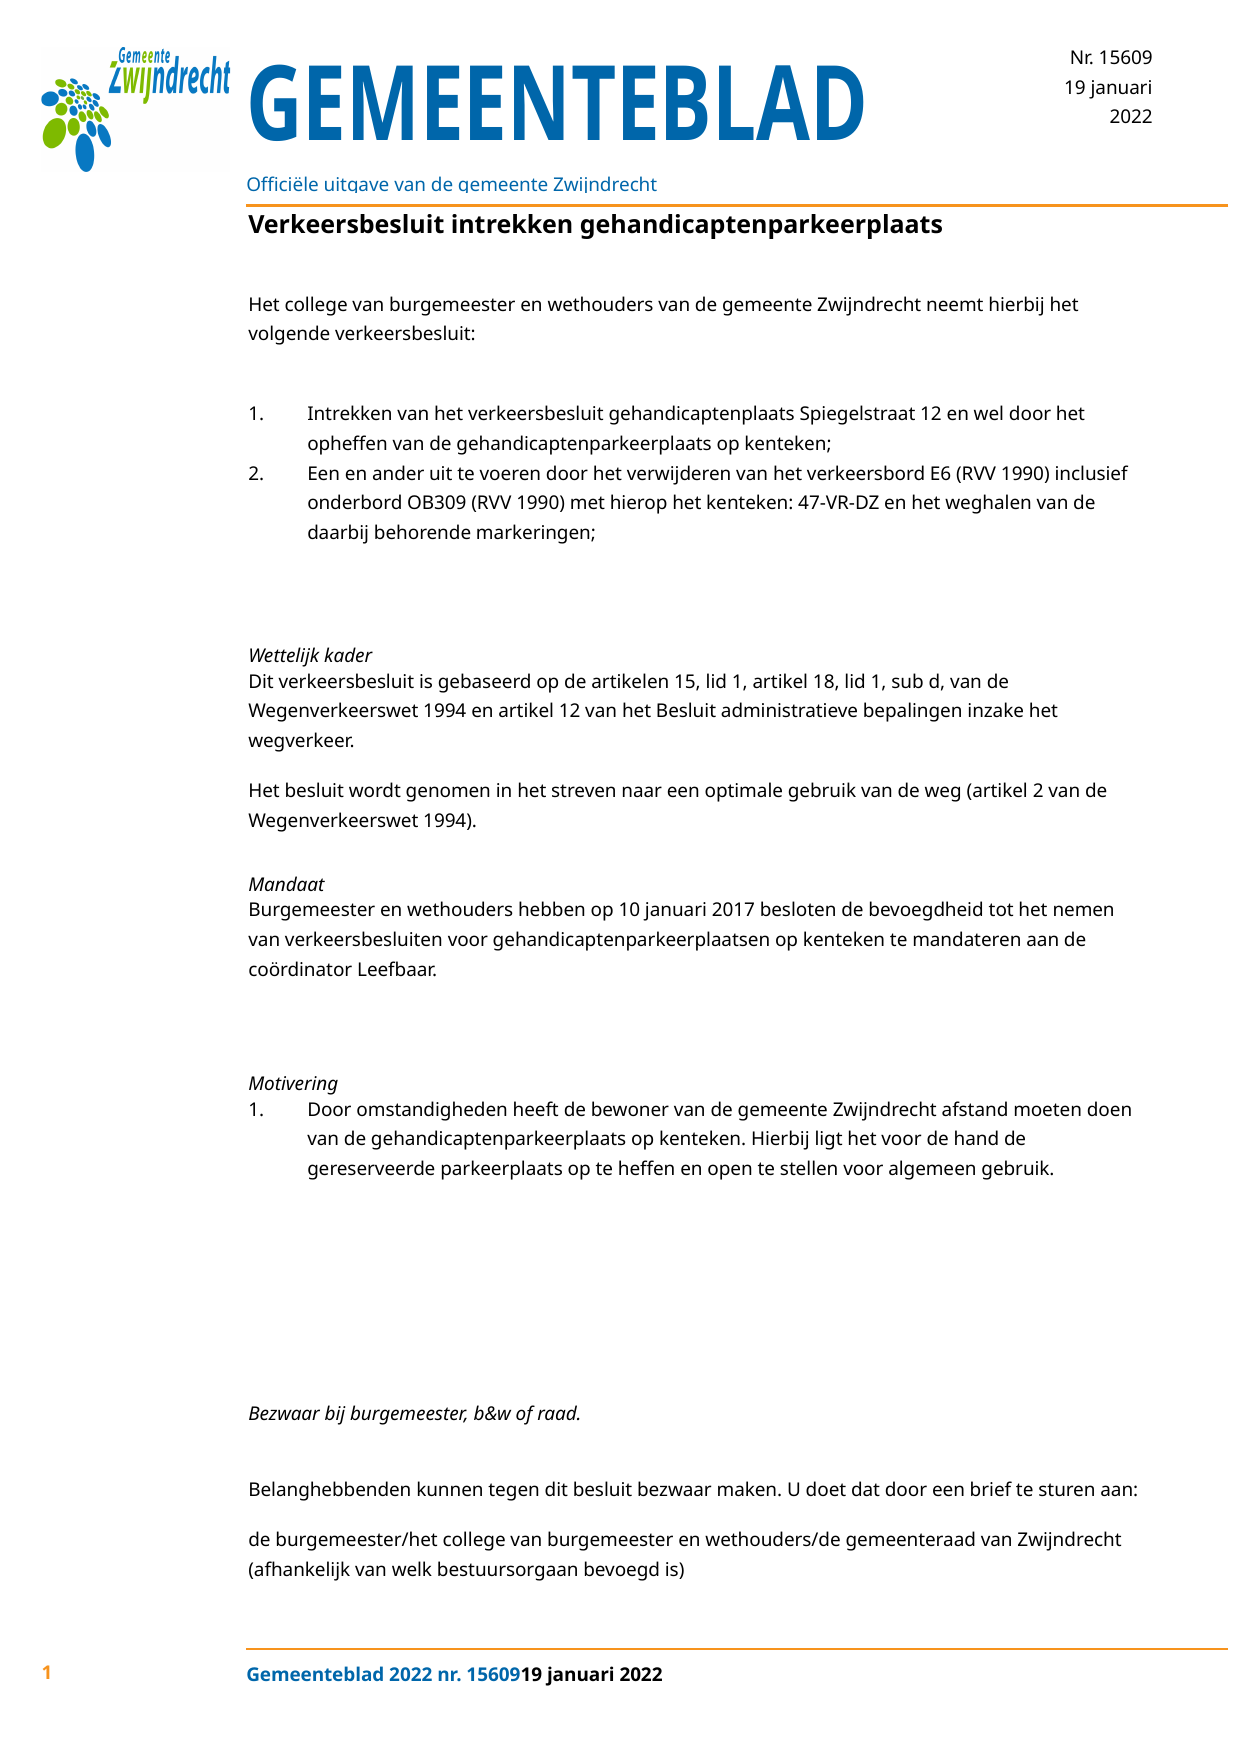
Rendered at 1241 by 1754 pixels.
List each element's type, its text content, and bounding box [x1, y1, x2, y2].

text Bezwaar bij burgemeester, b&w of raad. [248, 1400, 1152, 1426]
text Het besluit wordt genomen in het streven naar een optimale gebruik van de weg (artikel 2 van de Wegenverkeerswet 1994). [248, 777, 1152, 833]
list Intrekken van het verkeersbesluit gehandicaptenplaats Spiegelstraat 12 en wel door het opheffen van de gehandicaptenparkeerplaats op kenteken; [248, 401, 1152, 456]
text Dit verkeersbesluit is gebaseerd op de artikelen 15, lid 1, artikel 18, lid 1, sub d, van de Wegenverkeerswet 1994 en artikel 12 van het Besluit administratieve bepalingen inzake het wegverkeer. [248, 668, 1152, 753]
text Verkeersbesluit intrekken gehandicaptenparkeerplaats [248, 207, 1152, 241]
text Belanghebbenden kunnen tegen dit besluit bezwaar maken. U doet dat door een brief te sturen aan: [248, 1476, 1152, 1502]
text de burgemeester/het college van burgemeester en wethouders/de gemeenteraad van Zwijndrecht (afhankelijk van welk bestuursorgaan bevoegd is) [248, 1526, 1152, 1582]
picture [41, 47, 231, 172]
text Wettelijk kader [248, 642, 1152, 668]
text Het college van burgemeester en wethouders van de gemeente Zwijndrecht neemt hierbij het volgende verkeersbesluit: [248, 291, 1152, 346]
list Een en ander uit te voeren door het verwijderen van het verkeersbord E6 (RVV 1990) inclusief onderbord OB309 (RVV 1990) met hierop het kenteken: 47-VR-DZ en het weghalen van de daarbij behorende markeringen; [248, 460, 1152, 545]
list Door omstandigheden heeft de bewoner van de gemeente Zwijndrecht afstand moeten doen van de gehandicaptenparkeerplaats op kenteken. Hierbij ligt het voor de hand de gereserveerde parkeerplaats op te heffen en open te stellen voor algemeen gebruik. [248, 1096, 1152, 1181]
text Motivering [248, 1070, 1152, 1096]
text Burgemeester en wethouders hebben op 10 januari 2017 besloten de bevoegdheid tot het nemen van verkeersbesluiten voor gehandicaptenparkeerplaatsen op kenteken te mandateren aan de coördinator Leefbaar. [248, 897, 1152, 982]
text Mandaat [248, 871, 1152, 897]
